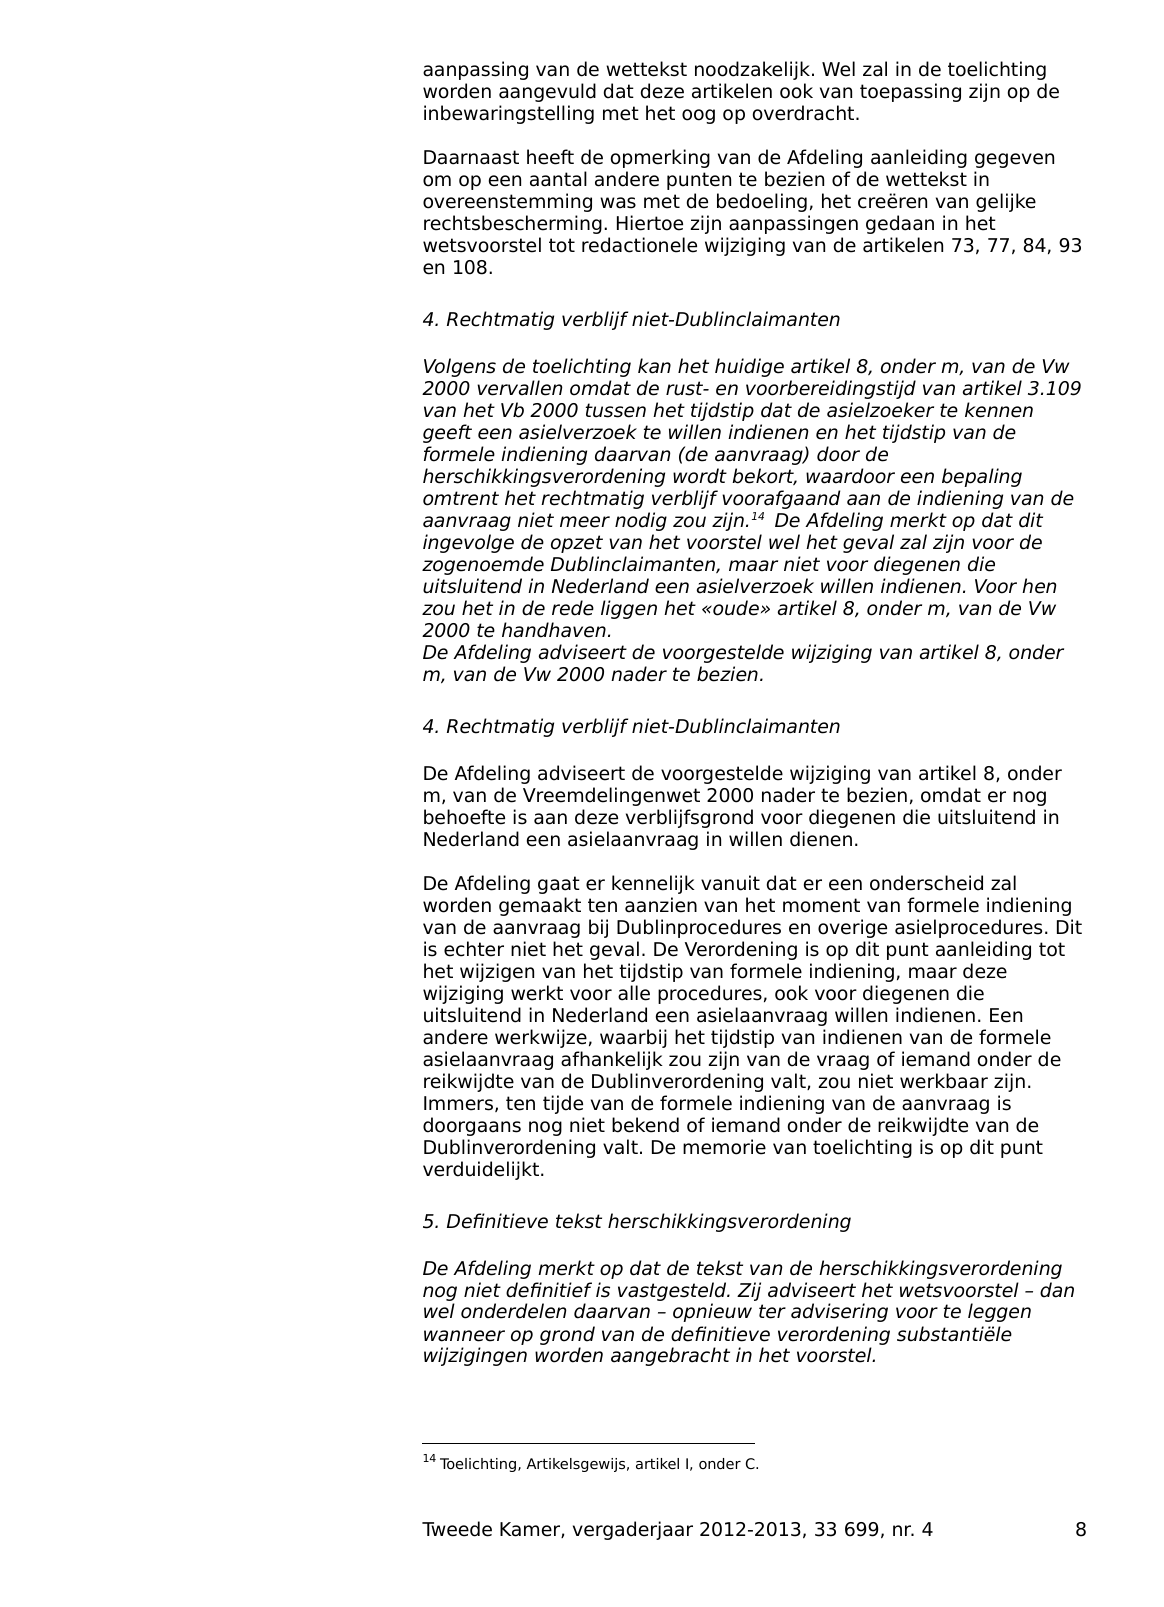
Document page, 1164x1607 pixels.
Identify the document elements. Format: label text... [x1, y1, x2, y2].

subtitle 5. Definitieve tekst herschikkingsverordening [422, 1211, 1087, 1232]
text Toelichting, Artikelsgewijs, artikel I, onder C. [422, 1452, 1087, 1474]
text Daarnaast heeft de opmerking van de Afdeling aanleiding gegeven om op een aantal andere punten te bezien of de wettekst in overeenstemming was met de bedoeling, het creëren van gelijke rechtsbescherming. Hiertoe zijn aanpassingen gedaan in het wetsvoorstel tot redactionele wijziging van de artikelen 73, 77, 84, 93 en 108. [422, 147, 1087, 279]
text De Afdeling adviseert de voorgestelde wijziging van artikel 8, onder m, van de Vreemdelingenwet 2000 nader te bezien, omdat er nog behoefte is aan deze verblijfsgrond voor diegenen die uitsluitend in Nederland een asielaanvraag in willen dienen. [422, 763, 1087, 851]
text aanpassing van de wettekst noodzakelijk. Wel zal in de toelichting worden aangevuld dat deze artikelen ook van toepassing zijn op de inbewaringstelling met het oog op overdracht. [422, 59, 1087, 125]
text Volgens de toelichting kan het huidige artikel 8, onder m, van de Vw 2000 vervallen omdat de rust- en voorbereidingstijd van artikel 3.109 van het Vb 2000 tussen het tijdstip dat de asielzoeker te kennen geeft een asielverzoek te willen indienen en het tijdstip van de formele indiening daarvan (de aanvraag) door de herschikkingsverordening wordt bekort, waardoor een bepaling omtrent het rechtmatig verblijf voorafgaand aan de indiening van de aanvraag niet meer nodig zou zijn. De Afdeling merkt op dat dit ingevolge de opzet van het voorstel wel het geval zal zijn voor de zogenoemde Dublinclaimanten, maar niet voor diegenen die uitsluitend in Nederland een asielverzoek willen indienen. Voor hen zou het in de rede liggen het «oude» artikel 8, onder m, van de Vw 2000 te handhaven. [422, 356, 1087, 642]
text De Afdeling merkt op dat de tekst van de herschikkingsverordening nog niet definitief is vastgesteld. Zij adviseert het wetsvoorstel – dan wel onderdelen daarvan – opnieuw ter advisering voor te leggen wanneer op grond van de definitieve verordening substantiële wijzigingen worden aangebracht in het voorstel. [422, 1257, 1087, 1367]
subtitle 4. Rechtmatig verblijf niet-Dublinclaimanten [422, 716, 1087, 738]
text De Afdeling adviseert de voorgestelde wijziging van artikel 8, onder m, van de Vw 2000 nader te bezien. [422, 642, 1087, 686]
subtitle 4. Rechtmatig verblijf niet-Dublinclaimanten [422, 309, 1087, 331]
text De Afdeling gaat er kennelijk vanuit dat er een onderscheid zal worden gemaakt ten aanzien van het moment van formele indiening van de aanvraag bij Dublinprocedures en overige asielprocedures. Dit is echter niet het geval. De Verordening is op dit punt aanleiding tot het wijzigen van het tijdstip van formele indiening, maar deze wijziging werkt voor alle procedures, ook voor diegenen die uitsluitend in Nederland een asielaanvraag willen indienen. Een andere werkwijze, waarbij het tijdstip van indienen van de formele asielaanvraag afhankelijk zou zijn van de vraag of iemand onder de reikwijdte van de Dublinverordening valt, zou niet werkbaar zijn. Immers, ten tijde van de formele indiening van de aanvraag is doorgaans nog niet bekend of iemand onder de reikwijdte van de Dublinverordening valt. De memorie van toelichting is op dit punt verduidelijkt. [422, 873, 1087, 1181]
